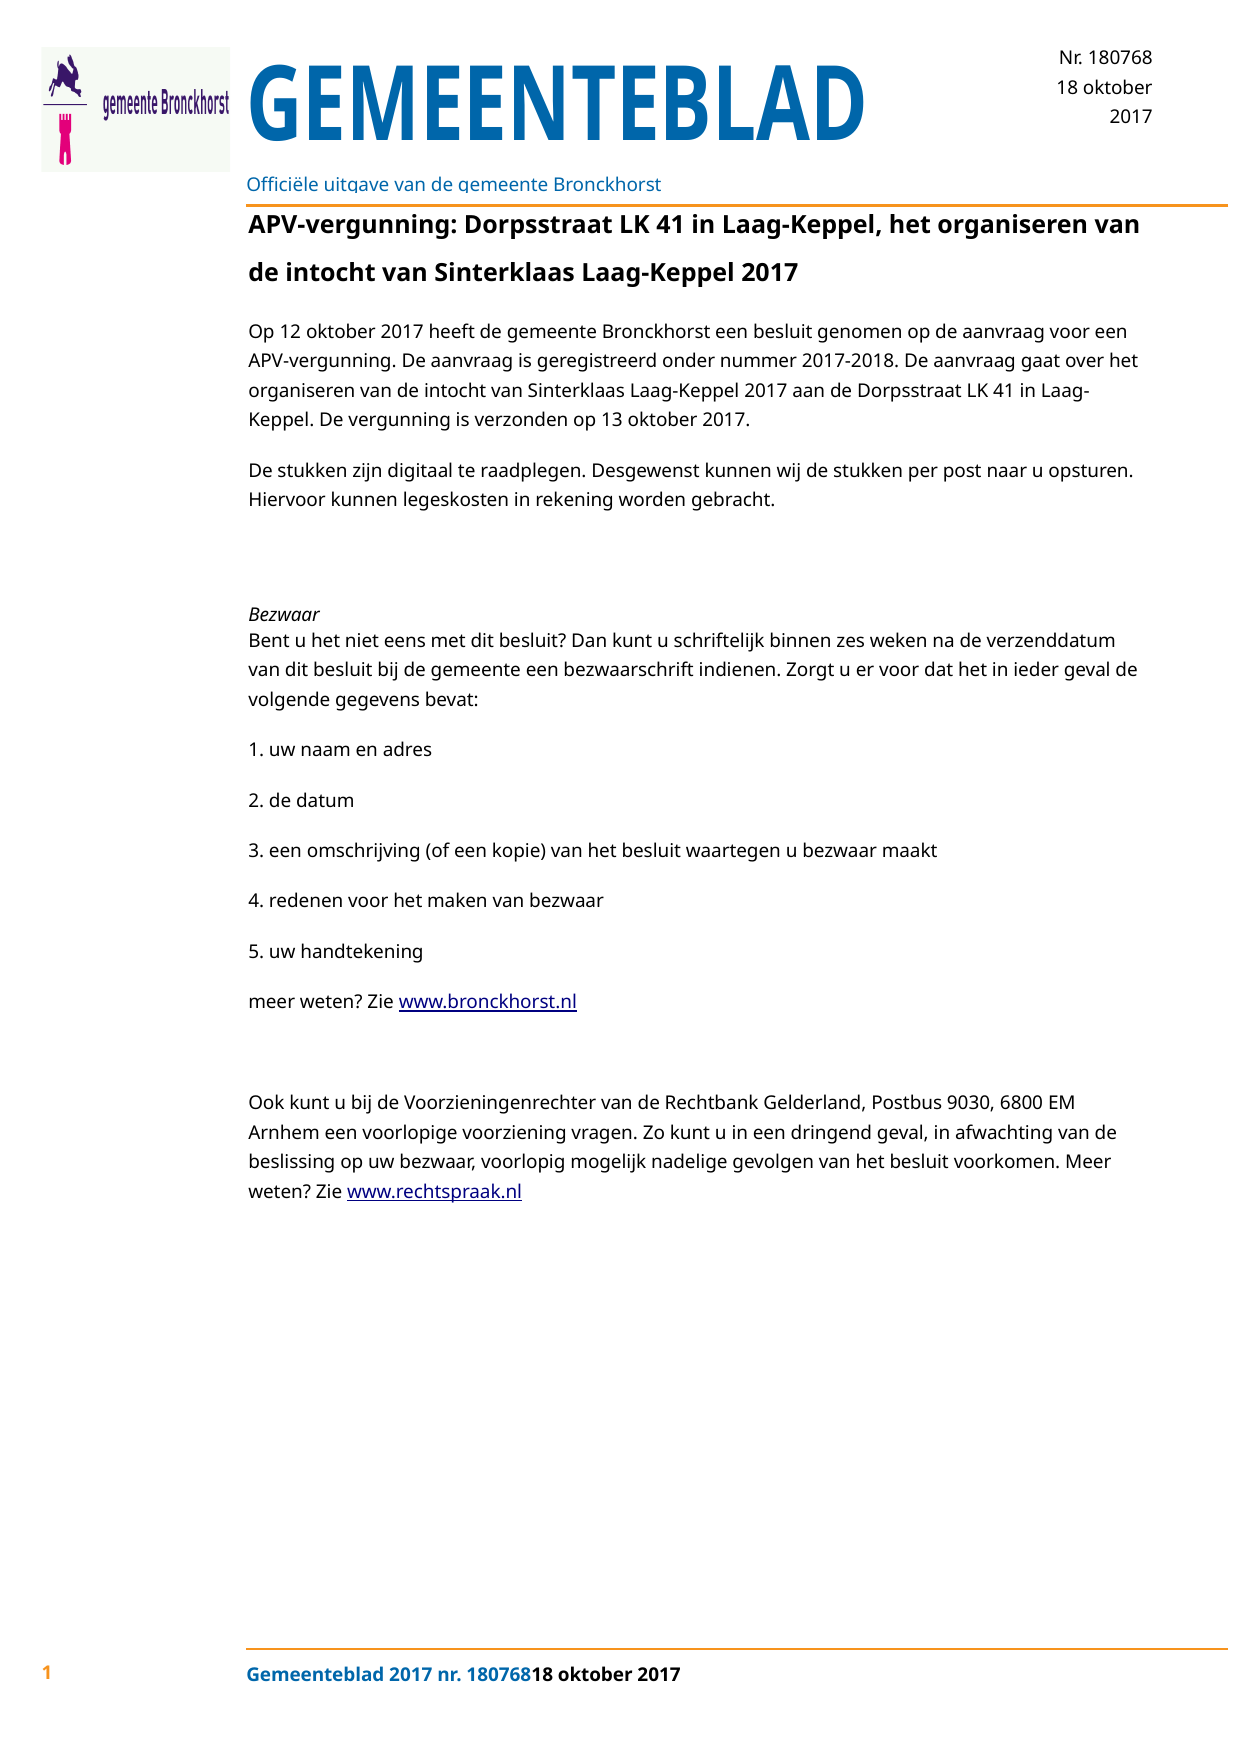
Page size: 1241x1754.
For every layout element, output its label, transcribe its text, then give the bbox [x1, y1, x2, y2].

picture [41, 47, 231, 172]
text Op 12 oktober 2017 heeft de gemeente Bronckhorst een besluit genomen op de aanvraag voor een APV-vergunning. De aanvraag is geregistreerd onder nummer 2017-2018. De aanvraag gaat over het organiseren van de intocht van Sinterklaas Laag-Keppel 2017 aan de Dorpsstraat LK 41 in Laag-Keppel. De vergunning is verzonden op 13 oktober 2017. [248, 318, 1152, 432]
text APV-vergunning: Dorpsstraat LK 41 in Laag-Keppel, het organiseren van de intocht van Sinterklaas Laag-Keppel 2017 [248, 207, 1152, 288]
text 4. redenen voor het maken van bezwaar [248, 888, 1152, 913]
text 3. een omschrijving (of een kopie) van het besluit waartegen u bezwaar maakt [248, 837, 1152, 863]
text De stukken zijn digitaal te raadplegen. Desgewenst kunnen wij de stukken per post naar u opsturen. Hiervoor kunnen legeskosten in rekening worden gebracht. [248, 457, 1152, 512]
text Bent u het niet eens met dit besluit? Dan kunt u schriftelijk binnen zes weken na de verzenddatum van dit besluit bij de gemeente een bezwaarschrift indienen. Zorgt u er voor dat het in ieder geval de volgende gegevens bevat: [248, 627, 1152, 712]
text Bezwaar [248, 601, 1152, 627]
text 2. de datum [248, 787, 1152, 812]
text Ook kunt u bij de Voorzieningenrechter van de Rechtbank Gelderland, Postbus 9030, 6800 EM Arnhem een voorlopige voorziening vragen. Zo kunt u in een dringend geval, in afwachting van de beslissing op uw bezwaar, voorlopig mogelijk nadelige gevolgen van het besluit voorkomen. Meer weten? Zie www.rechtspraak.nl [248, 1089, 1152, 1204]
text 5. uw handtekening [248, 938, 1152, 964]
text meer weten? Zie www.bronckhorst.nl [248, 988, 1152, 1014]
text 1. uw naam en adres [248, 736, 1152, 762]
